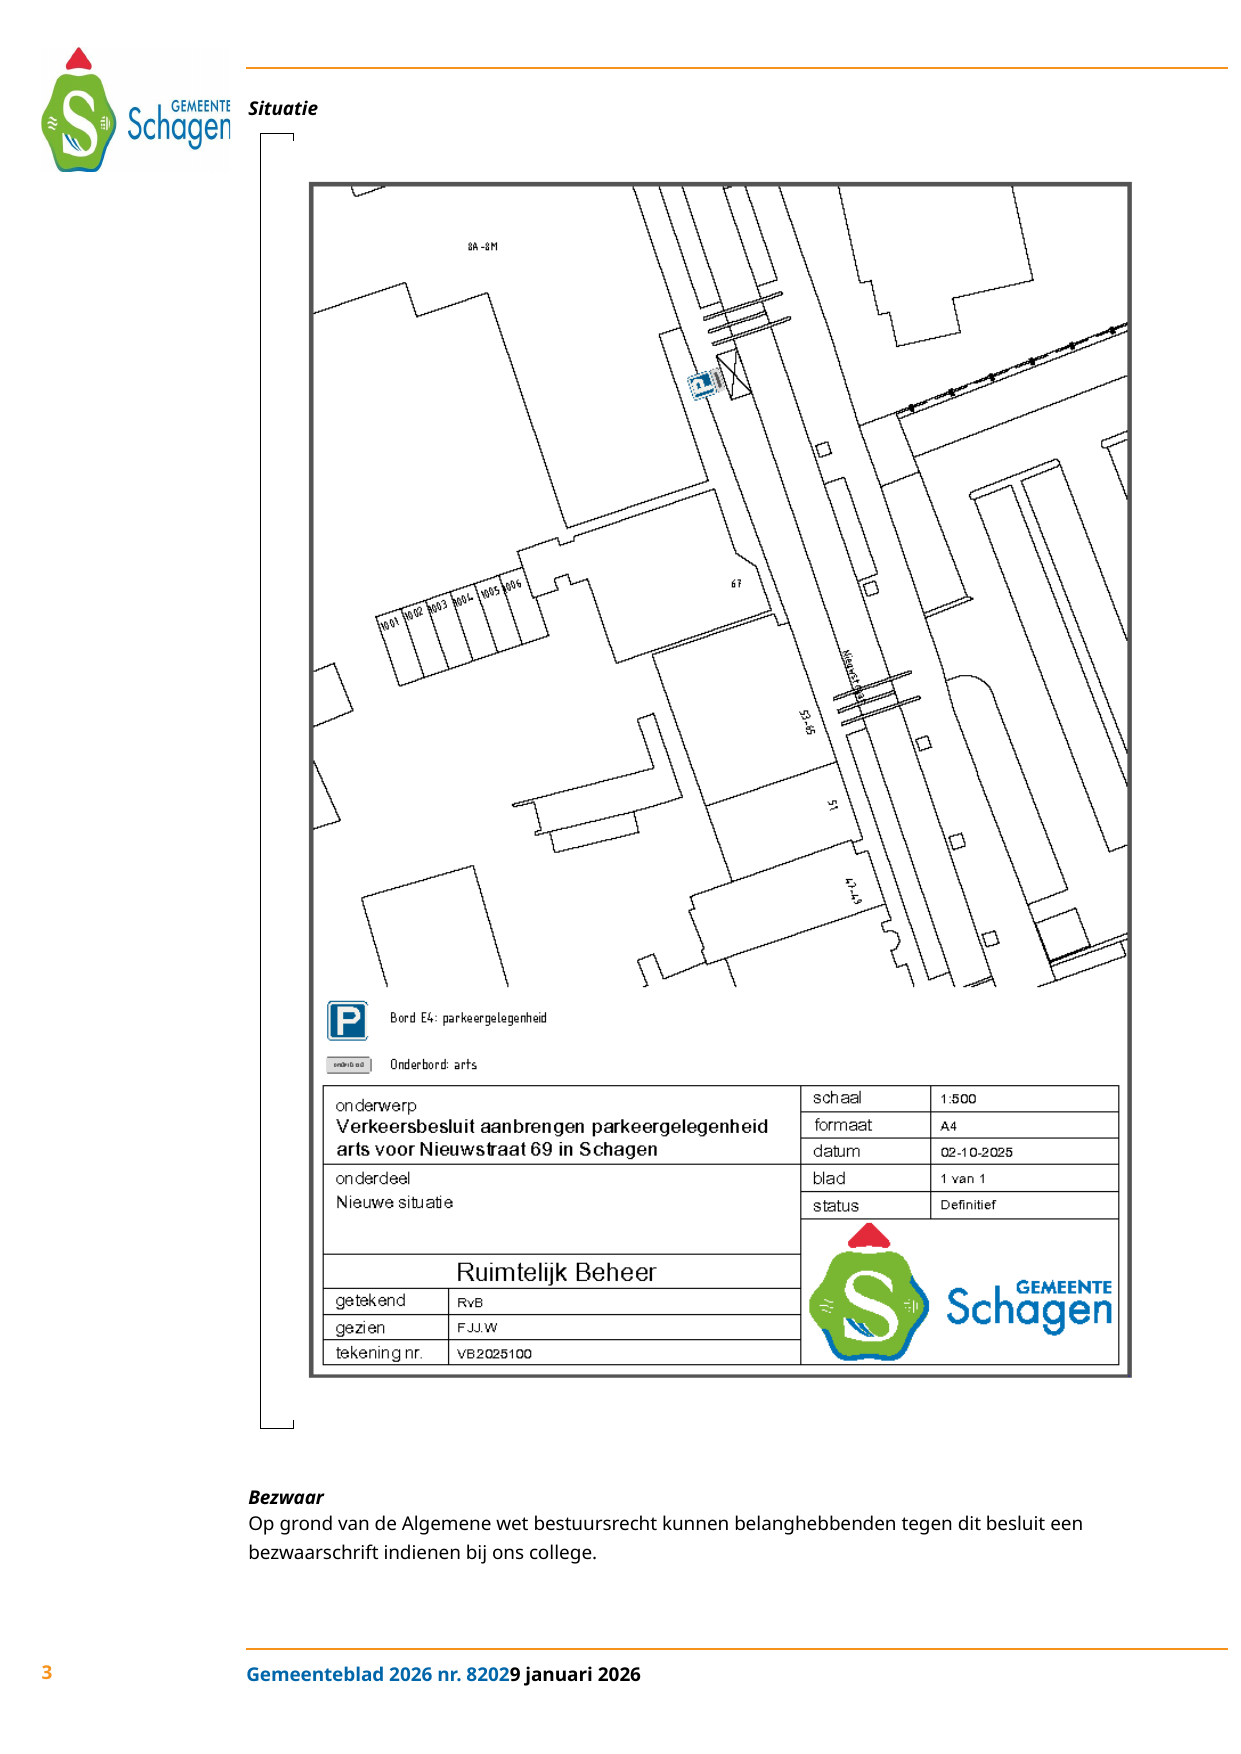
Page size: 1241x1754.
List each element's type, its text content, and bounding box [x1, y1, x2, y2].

text Situatie [248, 95, 1152, 121]
text Bezwaar [248, 1484, 1152, 1510]
picture [41, 47, 231, 172]
text Op grond van de Algemene wet bestuursrecht kunnen belanghebbenden tegen dit besluit een bezwaarschrift indienen bij ons college. [248, 1510, 1152, 1565]
picture [268, 141, 1173, 1420]
